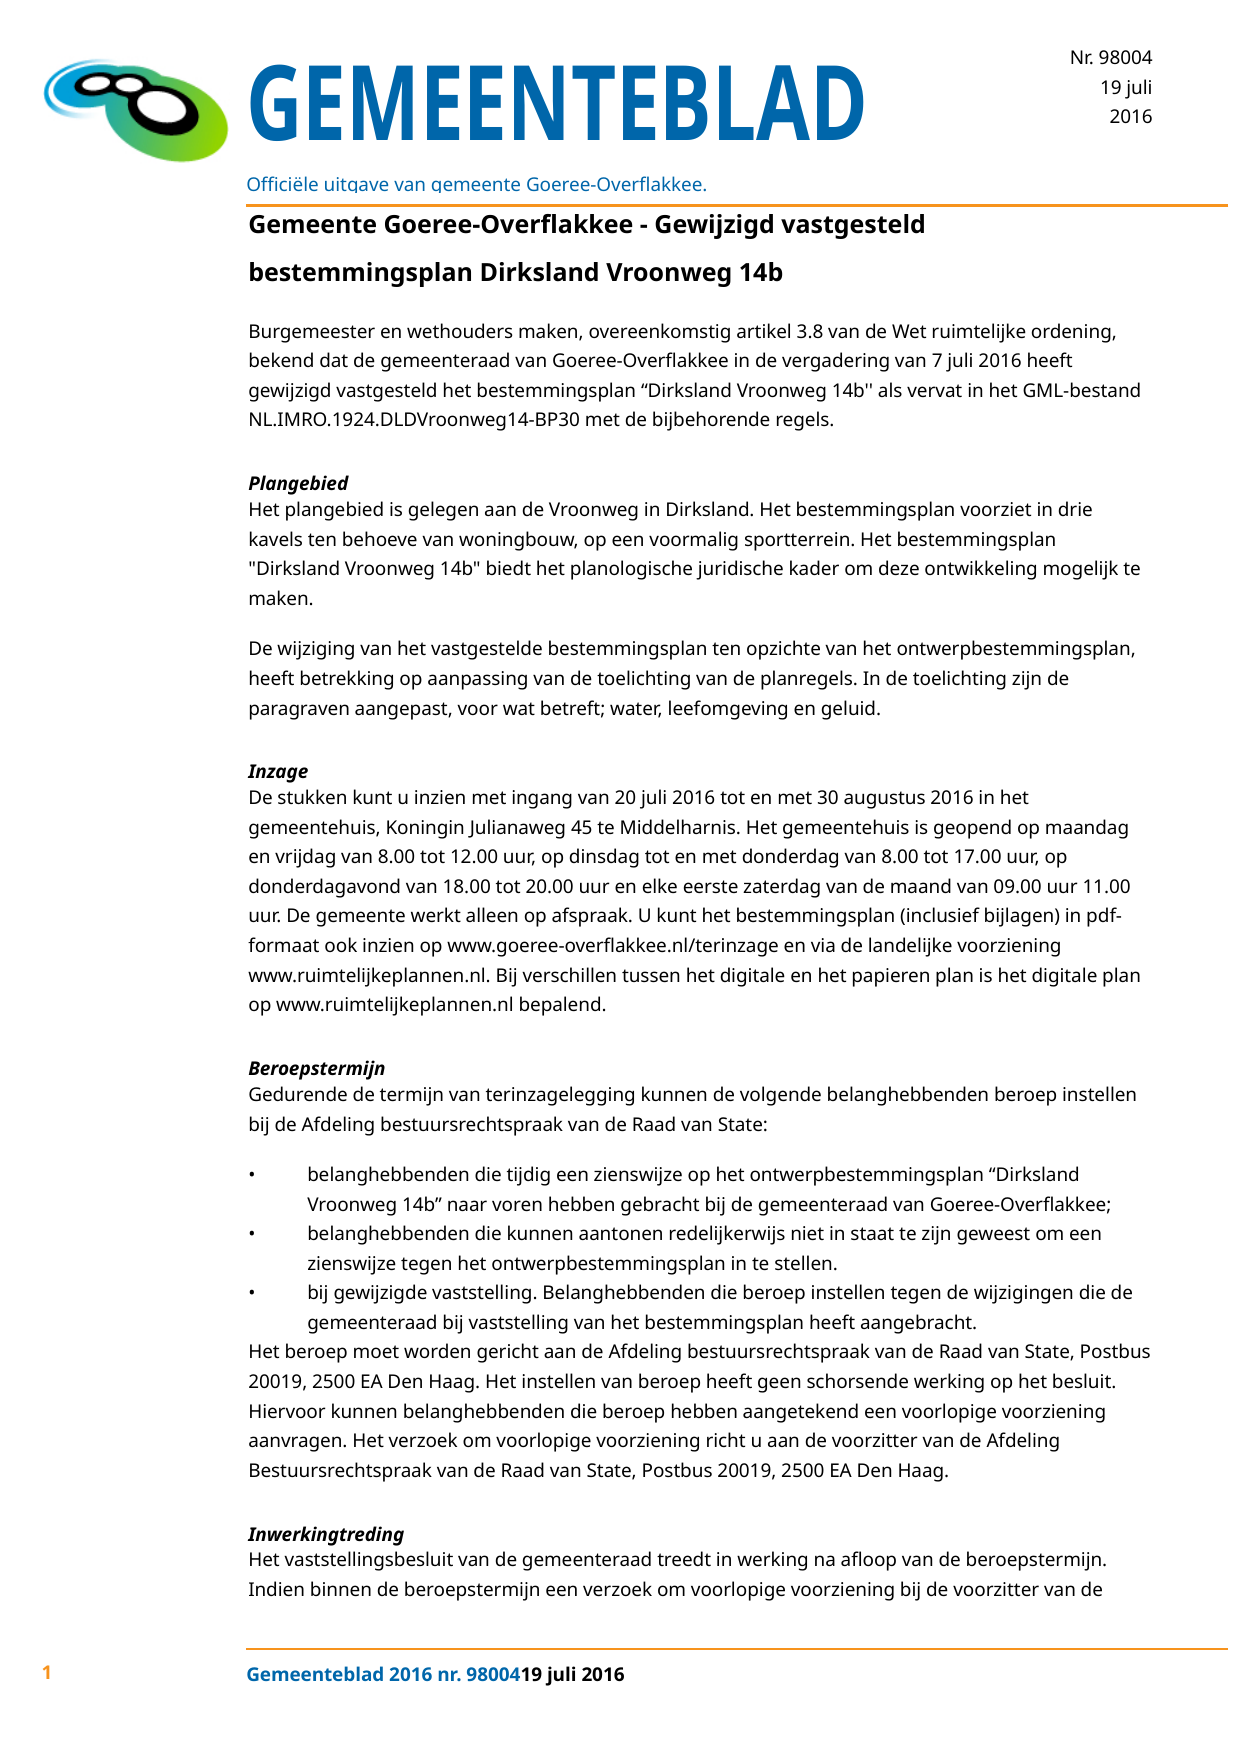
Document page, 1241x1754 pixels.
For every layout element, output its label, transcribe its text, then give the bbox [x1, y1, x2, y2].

list belanghebbenden die tijdig een zienswijze op het ontwerpbestemmingsplan “Dirksland Vroonweg 14b” naar voren hebben gebracht bij de gemeenteraad van Goeree-Overflakkee; [248, 1161, 1152, 1216]
text Plangebied [248, 471, 1152, 496]
text Gemeente Goeree-Overflakkee - Gewijzigd vastgesteld bestemmingsplan Dirksland Vroonweg 14b [248, 207, 1152, 288]
text Burgemeester en wethouders maken, overeenkomstig artikel 3.8 van de Wet ruimtelijke ordening, bekend dat de gemeenteraad van Goeree-Overflakkee in de vergadering van 7 juli 2016 heeft gewijzigd vastgesteld het bestemmingsplan “Dirksland Vroonweg 14b'' als vervat in het GML-bestand NL.IMRO.1924.DLDVroonweg14-BP30 met de bijbehorende regels. [248, 318, 1152, 432]
picture [41, 47, 231, 172]
text De stukken kunt u inzien met ingang van 20 juli 2016 tot en met 30 augustus 2016 in het gemeentehuis, Koningin Julianaweg 45 te Middelharnis. Het gemeentehuis is geopend op maandag en vrijdag van 8.00 tot 12.00 uur, op dinsdag tot en met donderdag van 8.00 tot 17.00 uur, op donderdagavond van 18.00 tot 20.00 uur en elke eerste zaterdag van de maand van 09.00 uur 11.00 uur. De gemeente werkt alleen op afspraak. U kunt het bestemmingsplan (inclusief bijlagen) in pdf-formaat ook inzien op www.goeree-overflakkee.nl/terinzage en via de landelijke voorziening www.ruimtelijkeplannen.nl. Bij verschillen tussen het digitale en het papieren plan is het digitale plan op www.ruimtelijkeplannen.nl bepalend. [248, 784, 1152, 1017]
text Beroepstermijn [248, 1055, 1152, 1081]
text Het beroep moet worden gericht aan de Afdeling bestuursrechtspraak van de Raad van State, Postbus 20019, 2500 EA Den Haag. Het instellen van beroep heeft geen schorsende werking op het besluit. Hiervoor kunnen belanghebbenden die beroep hebben aangetekend een voorlopige voorziening aanvragen. Het verzoek om voorlopige voorziening richt u aan de voorzitter van de Afdeling Bestuursrechtspraak van de Raad van State, Postbus 20019, 2500 EA Den Haag. [248, 1339, 1152, 1483]
list bij gewijzigde vaststelling. Belanghebbenden die beroep instellen tegen de wijzigingen die de gemeenteraad bij vaststelling van het bestemmingsplan heeft aangebracht. [248, 1279, 1152, 1335]
text Gedurende de termijn van terinzagelegging kunnen de volgende belanghebbenden beroep instellen bij de Afdeling bestuursrechtspraak van de Raad van State: [248, 1081, 1152, 1136]
text Het plangebied is gelegen aan de Vroonweg in Dirksland. Het bestemmingsplan voorziet in drie kavels ten behoeve van woningbouw, op een voormalig sportterrein. Het bestemmingsplan "Dirksland Vroonweg 14b" biedt het planologische juridische kader om deze ontwikkeling mogelijk te maken. [248, 496, 1152, 611]
text De wijziging van het vastgestelde bestemmingsplan ten opzichte van het ontwerpbestemmingsplan, heeft betrekking op aanpassing van de toelichting van de planregels. In de toelichting zijn de paragraven aangepast, voor wat betreft; water, leefomgeving en geluid. [248, 636, 1152, 720]
list belanghebbenden die kunnen aantonen redelijkerwijs niet in staat te zijn geweest om een zienswijze tegen het ontwerpbestemmingsplan in te stellen. [248, 1220, 1152, 1276]
text Inwerkingtreding [248, 1521, 1152, 1547]
text Inzage [248, 759, 1152, 784]
text Het vaststellingsbesluit van de gemeenteraad treedt in werking na afloop van de beroepstermijn. Indien binnen de beroepstermijn een verzoek om voorlopige voorziening bij de voorzitter van de [248, 1547, 1152, 1602]
